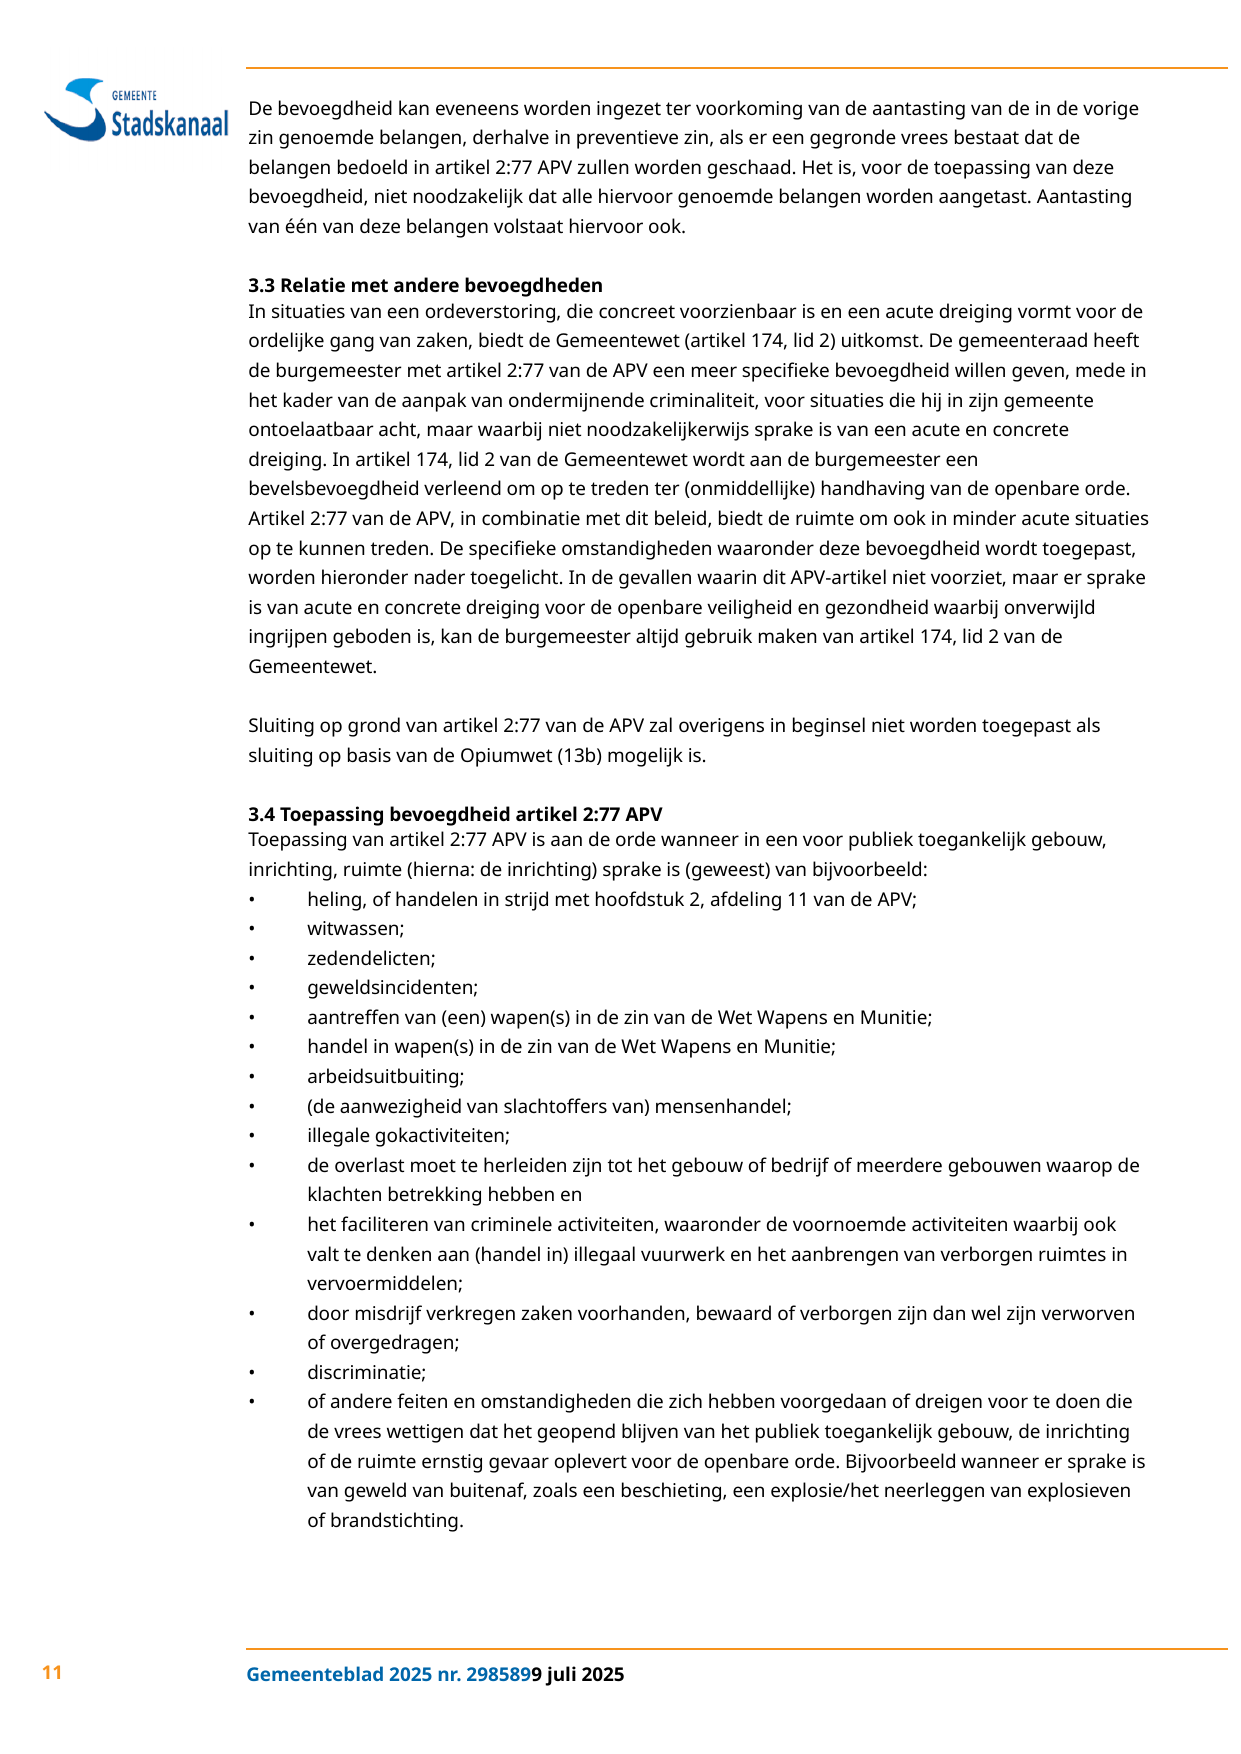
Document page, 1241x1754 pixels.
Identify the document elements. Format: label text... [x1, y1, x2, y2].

text In situaties van een ordeverstoring, die concreet voorzienbaar is en een acute dreiging vormt voor de ordelijke gang van zaken, biedt de Gemeentewet (artikel 174, lid 2) uitkomst. De gemeenteraad heeft de burgemeester met artikel 2:77 van de APV een meer specifieke bevoegdheid willen geven, mede in het kader van de aanpak van ondermijnende criminaliteit, voor situaties die hij in zijn gemeente ontoelaatbaar acht, maar waarbij niet noodzakelijkerwijs sprake is van een acute en concrete dreiging. In artikel 174, lid 2 van de Gemeentewet wordt aan de burgemeester een bevelsbevoegdheid verleend om op te treden ter (onmiddellijke) handhaving van de openbare orde. Artikel 2:77 van de APV, in combinatie met dit beleid, biedt de ruimte om ook in minder acute situaties op te kunnen treden. De specifieke omstandigheden waaronder deze bevoegdheid wordt toegepast, worden hieronder nader toegelicht. In de gevallen waarin dit APV-artikel niet voorziet, maar er sprake is van acute en concrete dreiging voor de openbare veiligheid en gezondheid waarbij onverwijld ingrijpen geboden is, kan de burgemeester altijd gebruik maken van artikel 174, lid 2 van de Gemeentewet. [248, 298, 1152, 679]
list het faciliteren van criminele activiteiten, waaronder de voornoemde activiteiten waarbij ook valt te denken aan (handel in) illegaal vuurwerk en het aanbrengen van verborgen ruimtes in vervoermiddelen; [248, 1211, 1152, 1296]
text 3.3 Relatie met andere bevoegdheden [248, 272, 1152, 298]
list witwassen; [248, 915, 1152, 941]
list handel in wapen(s) in de zin van de Wet Wapens en Munitie; [248, 1034, 1152, 1059]
list illegale gokactiviteiten; [248, 1122, 1152, 1148]
list de overlast moet te herleiden zijn tot het gebouw of bedrijf of meerdere gebouwen waarop de klachten betrekking hebben en [248, 1152, 1152, 1207]
list of andere feiten en omstandigheden die zich hebben voorgedaan of dreigen voor te doen die de vrees wettigen dat het geopend blijven van het publiek toegankelijk gebouw, de inrichting of de ruimte ernstig gevaar oplevert voor de openbare orde. Bijvoorbeeld wanneer er sprake is van geweld van buitenaf, zoals een beschieting, een explosie/het neerleggen van explosieven of brandstichting. [248, 1389, 1152, 1533]
list (de aanwezigheid van slachtoffers van) mensenhandel; [248, 1093, 1152, 1119]
list discriminatie; [248, 1359, 1152, 1385]
list zedendelicten; [248, 945, 1152, 971]
list aantreffen van (een) wapen(s) in de zin van de Wet Wapens en Munitie; [248, 1004, 1152, 1030]
text Toepassing van artikel 2:77 APV is aan de orde wanneer in een voor publiek toegankelijk gebouw, inrichting, ruimte (hierna: de inrichting) sprake is (geweest) van bijvoorbeeld: [248, 827, 1152, 882]
list arbeidsuitbuiting; [248, 1063, 1152, 1089]
text De bevoegdheid kan eveneens worden ingezet ter voorkoming van de aantasting van de in de vorige zin genoemde belangen, derhalve in preventieve zin, als er een gegronde vrees bestaat dat de belangen bedoeld in artikel 2:77 APV zullen worden geschaad. Het is, voor de toepassing van deze bevoegdheid, niet noodzakelijk dat alle hiervoor genoemde belangen worden aangetast. Aantasting van één van deze belangen volstaat hiervoor ook. [248, 95, 1152, 239]
list heling, of handelen in strijd met hoofdstuk 2, afdeling 11 van de APV; [248, 886, 1152, 912]
picture [41, 47, 231, 172]
list door misdrijf verkregen zaken voorhanden, bewaard of verborgen zijn dan wel zijn verworven of overgedragen; [248, 1300, 1152, 1355]
list geweldsincidenten; [248, 974, 1152, 1000]
text 3.4 Toepassing bevoegdheid artikel 2:77 APV [248, 801, 1152, 827]
text Sluiting op grond van artikel 2:77 van de APV zal overigens in beginsel niet worden toegepast als sluiting op basis van de Opiumwet (13b) mogelijk is. [248, 712, 1152, 767]
